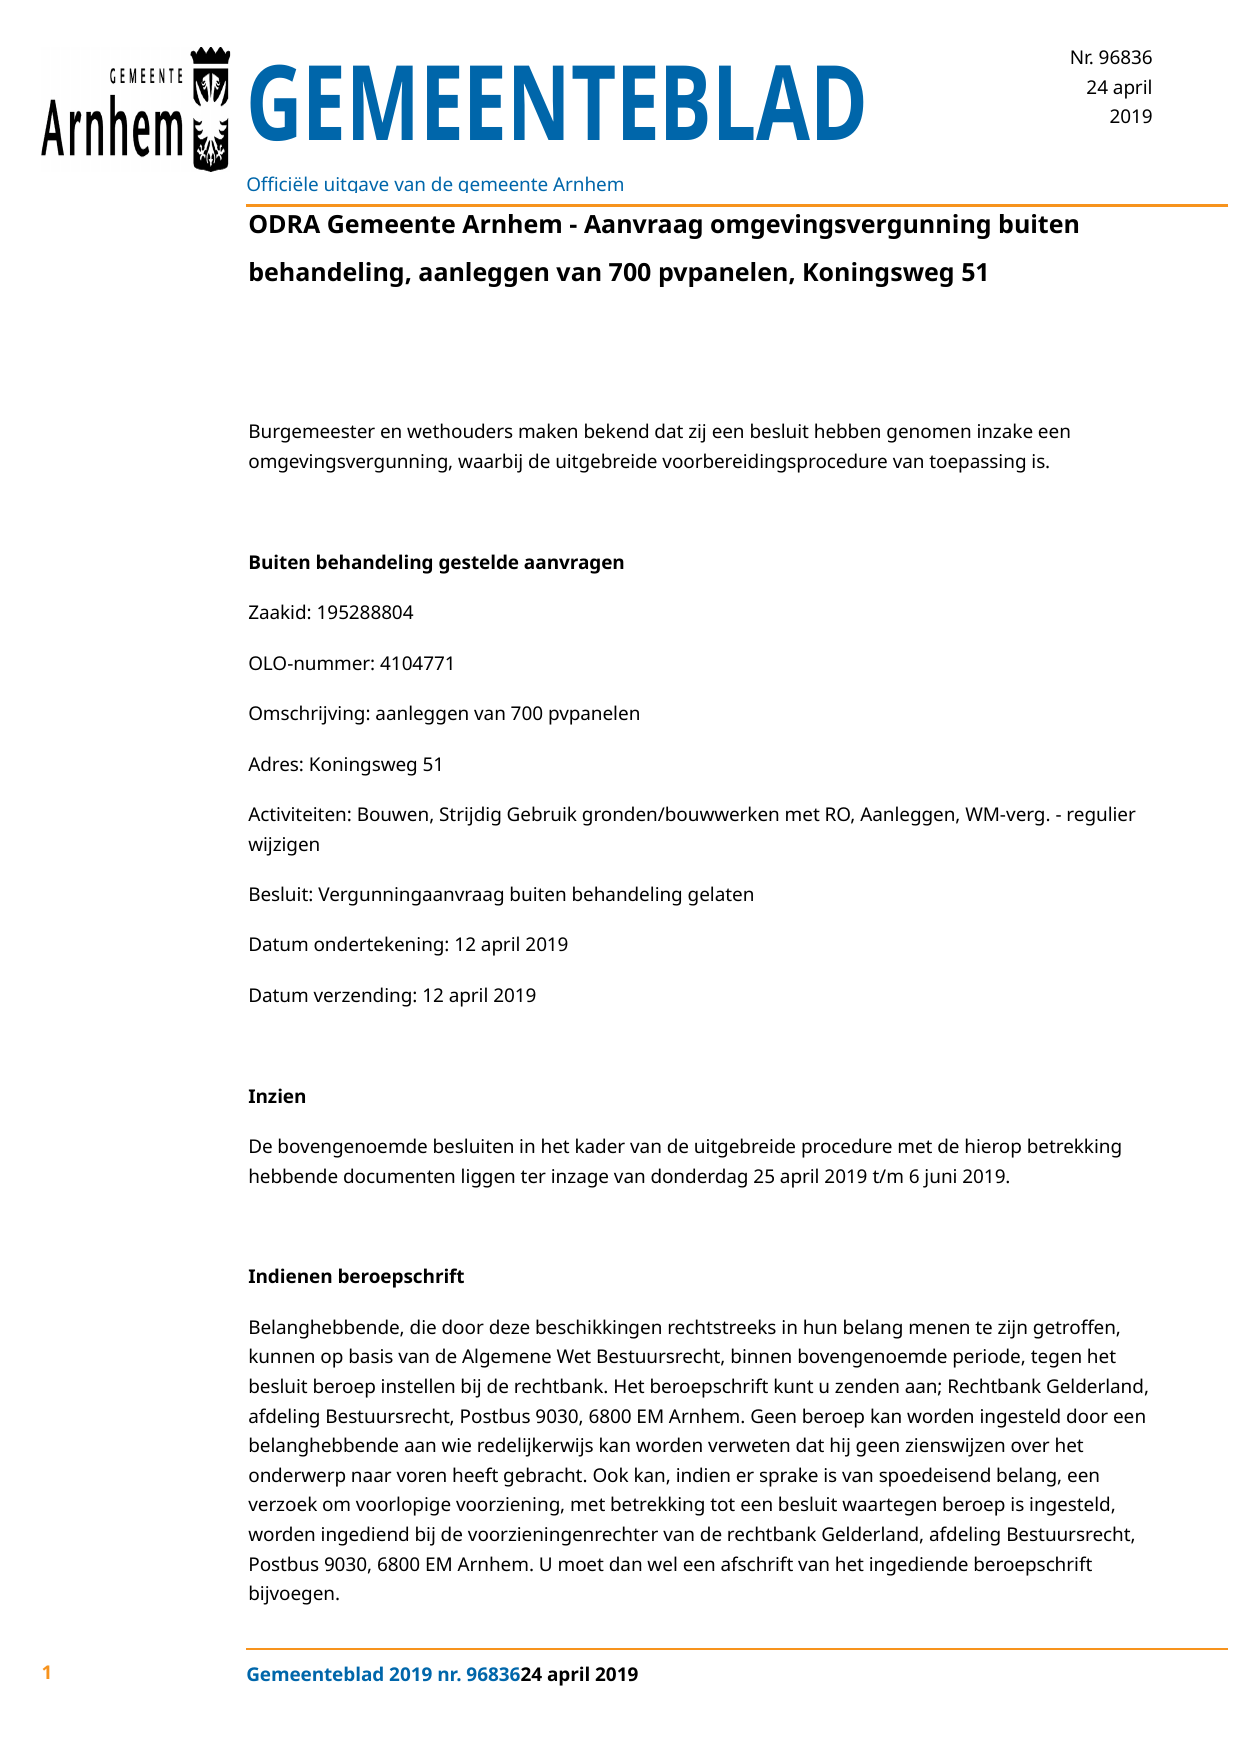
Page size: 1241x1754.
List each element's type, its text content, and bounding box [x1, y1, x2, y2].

text Activiteiten: Bouwen, Strijdig Gebruik gronden/bouwwerken met RO, Aanleggen, WM-verg. - regulier wijzigen [248, 801, 1152, 857]
text Burgemeester en wethouders maken bekend dat zij een besluit hebben genomen inzake een omgevingsvergunning, waarbij de uitgebreide voorbereidingsprocedure van toepassing is. [248, 419, 1152, 474]
text Buiten behandeling gestelde aanvragen [248, 549, 1152, 575]
text Datum ondertekening: 12 april 2019 [248, 932, 1152, 957]
text Indienen beroepschrift [248, 1264, 1152, 1289]
text Adres: Koningsweg 51 [248, 751, 1152, 777]
text OLO-nummer: 4104771 [248, 650, 1152, 676]
text De bovengenoemde besluiten in het kader van de uitgebreide procedure met de hierop betrekking hebbende documenten liggen ter inzage van donderdag 25 april 2019 t/m 6 juni 2019. [248, 1133, 1152, 1189]
text Belanghebbende, die door deze beschikkingen rechtstreeks in hun belang menen te zijn getroffen, kunnen op basis van de Algemene Wet Bestuursrecht, binnen bovengenoemde periode, tegen het besluit beroep instellen bij de rechtbank. Het beroepschrift kunt u zenden aan; Rechtbank Gelderland, afdeling Bestuursrecht, Postbus 9030, 6800 EM Arnhem. Geen beroep kan worden ingesteld door een belanghebbende aan wie redelijkerwijs kan worden verweten dat hij geen zienswijzen over het onderwerp naar voren heeft gebracht. Ook kan, indien er sprake is van spoedeisend belang, een verzoek om voorlopige voorziening, met betrekking tot een besluit waartegen beroep is ingesteld, worden ingediend bij de voorzieningenrechter van de rechtbank Gelderland, afdeling Bestuursrecht, Postbus 9030, 6800 EM Arnhem. U moet dan wel een afschrift van het ingediende beroepschrift bijvoegen. [248, 1314, 1152, 1606]
text ODRA Gemeente Arnhem - Aanvraag omgevingsvergunning buiten behandeling, aanleggen van 700 pvpanelen, Koningsweg 51 [248, 207, 1152, 288]
picture [41, 47, 231, 172]
text Omschrijving: aanleggen van 700 pvpanelen [248, 700, 1152, 726]
text Inzien [248, 1083, 1152, 1109]
text Datum verzending: 12 april 2019 [248, 982, 1152, 1008]
text Zaakid: 195288804 [248, 599, 1152, 625]
text Besluit: Vergunningaanvraag buiten behandeling gelaten [248, 881, 1152, 907]
